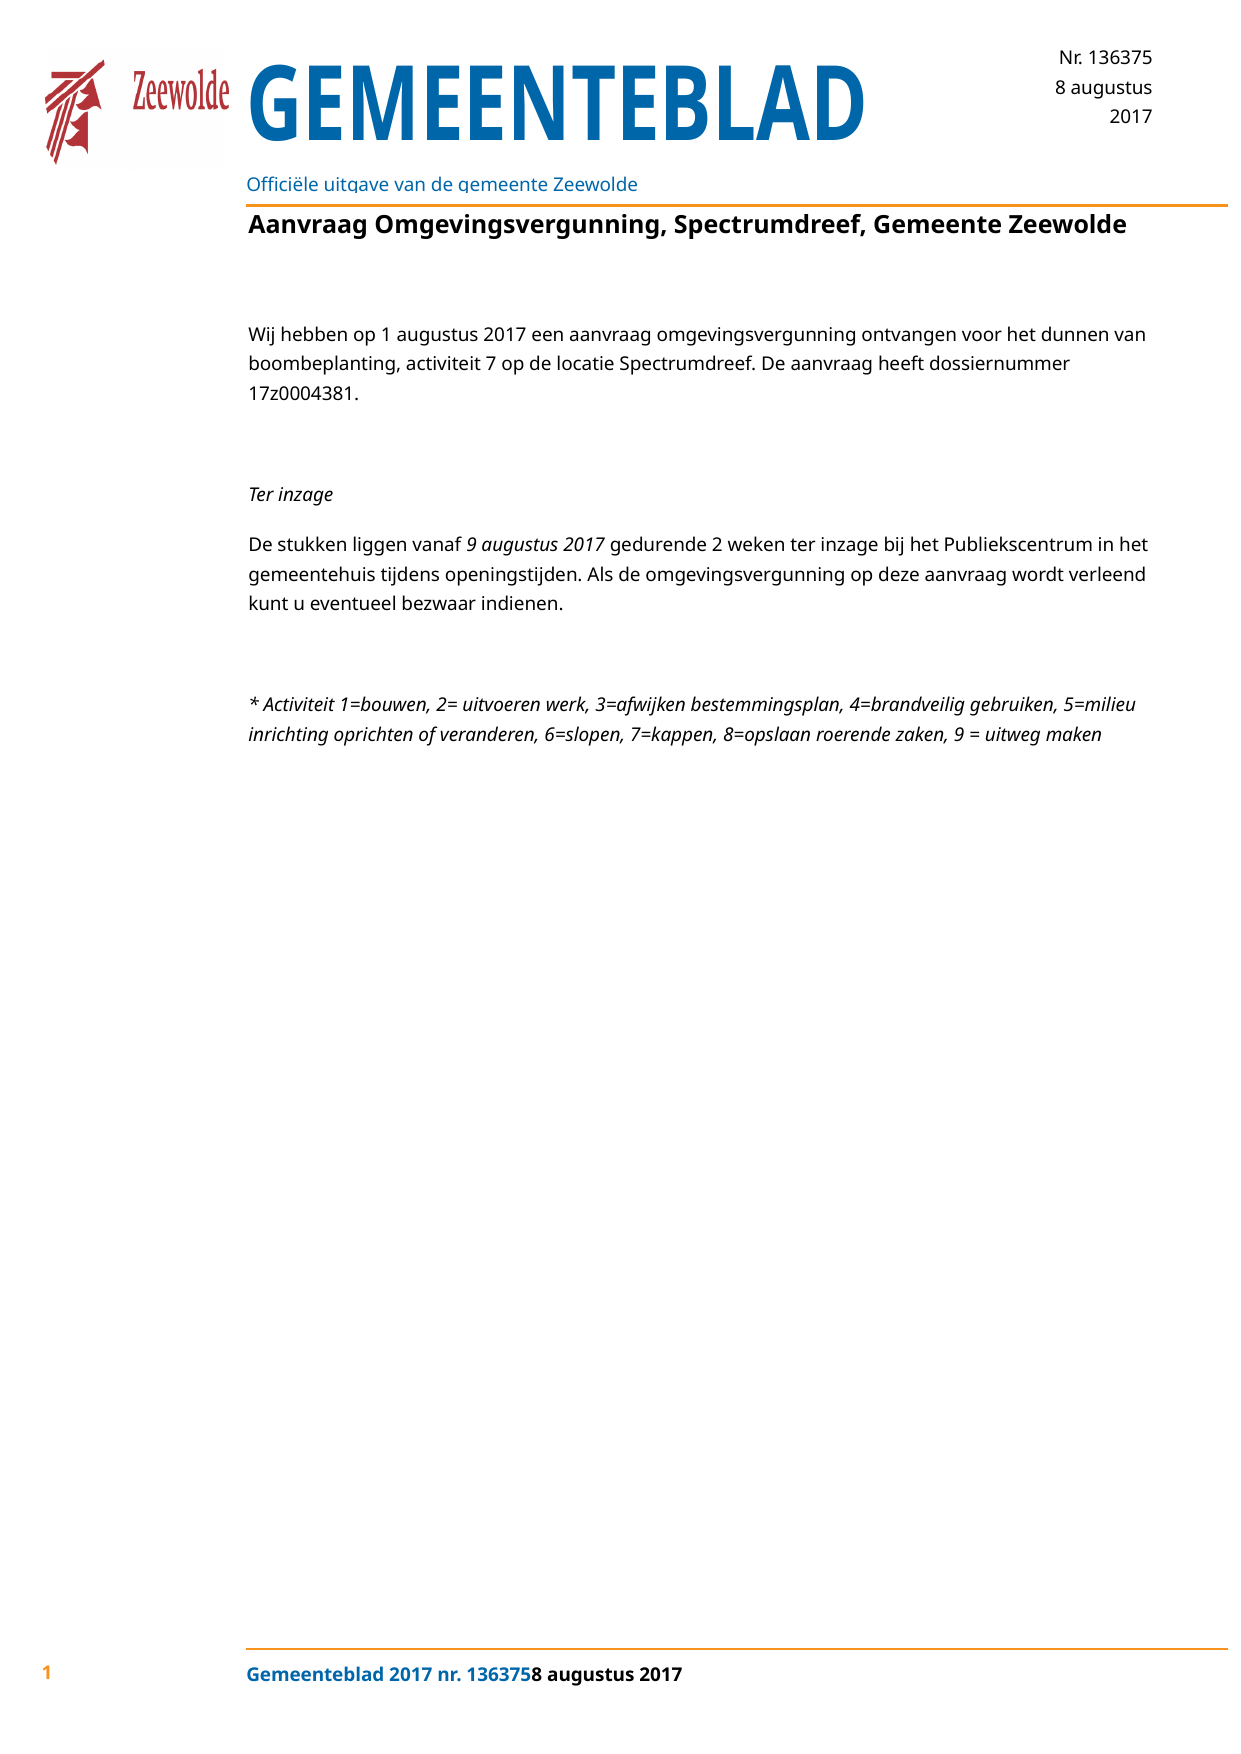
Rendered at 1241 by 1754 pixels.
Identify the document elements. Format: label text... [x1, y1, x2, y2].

text * Activiteit 1=bouwen, 2= uitvoeren werk, 3=afwijken bestemmingsplan, 4=brandveilig gebruiken, 5=milieu inrichting oprichten of veranderen, 6=slopen, 7=kappen, 8=opslaan roerende zaken, 9 = uitweg maken [248, 691, 1152, 746]
text De stukken liggen vanaf 9 augustus 2017 gedurende 2 weken ter inzage bij het Publiekscentrum in het gemeentehuis tijdens openingstijden. Als de omgevingsvergunning op deze aanvraag wordt verleend kunt u eventueel bezwaar indienen. [248, 531, 1152, 616]
text Ter inzage [248, 481, 1152, 506]
text Aanvraag Omgevingsvergunning, Spectrumdreef, Gemeente Zeewolde [248, 207, 1152, 241]
picture [41, 47, 231, 172]
text Wij hebben op 1 augustus 2017 een aanvraag omgevingsvergunning ontvangen voor het dunnen van boombeplanting, activiteit 7 op de locatie Spectrumdreef. De aanvraag heeft dossiernummer 17z0004381. [248, 321, 1152, 406]
